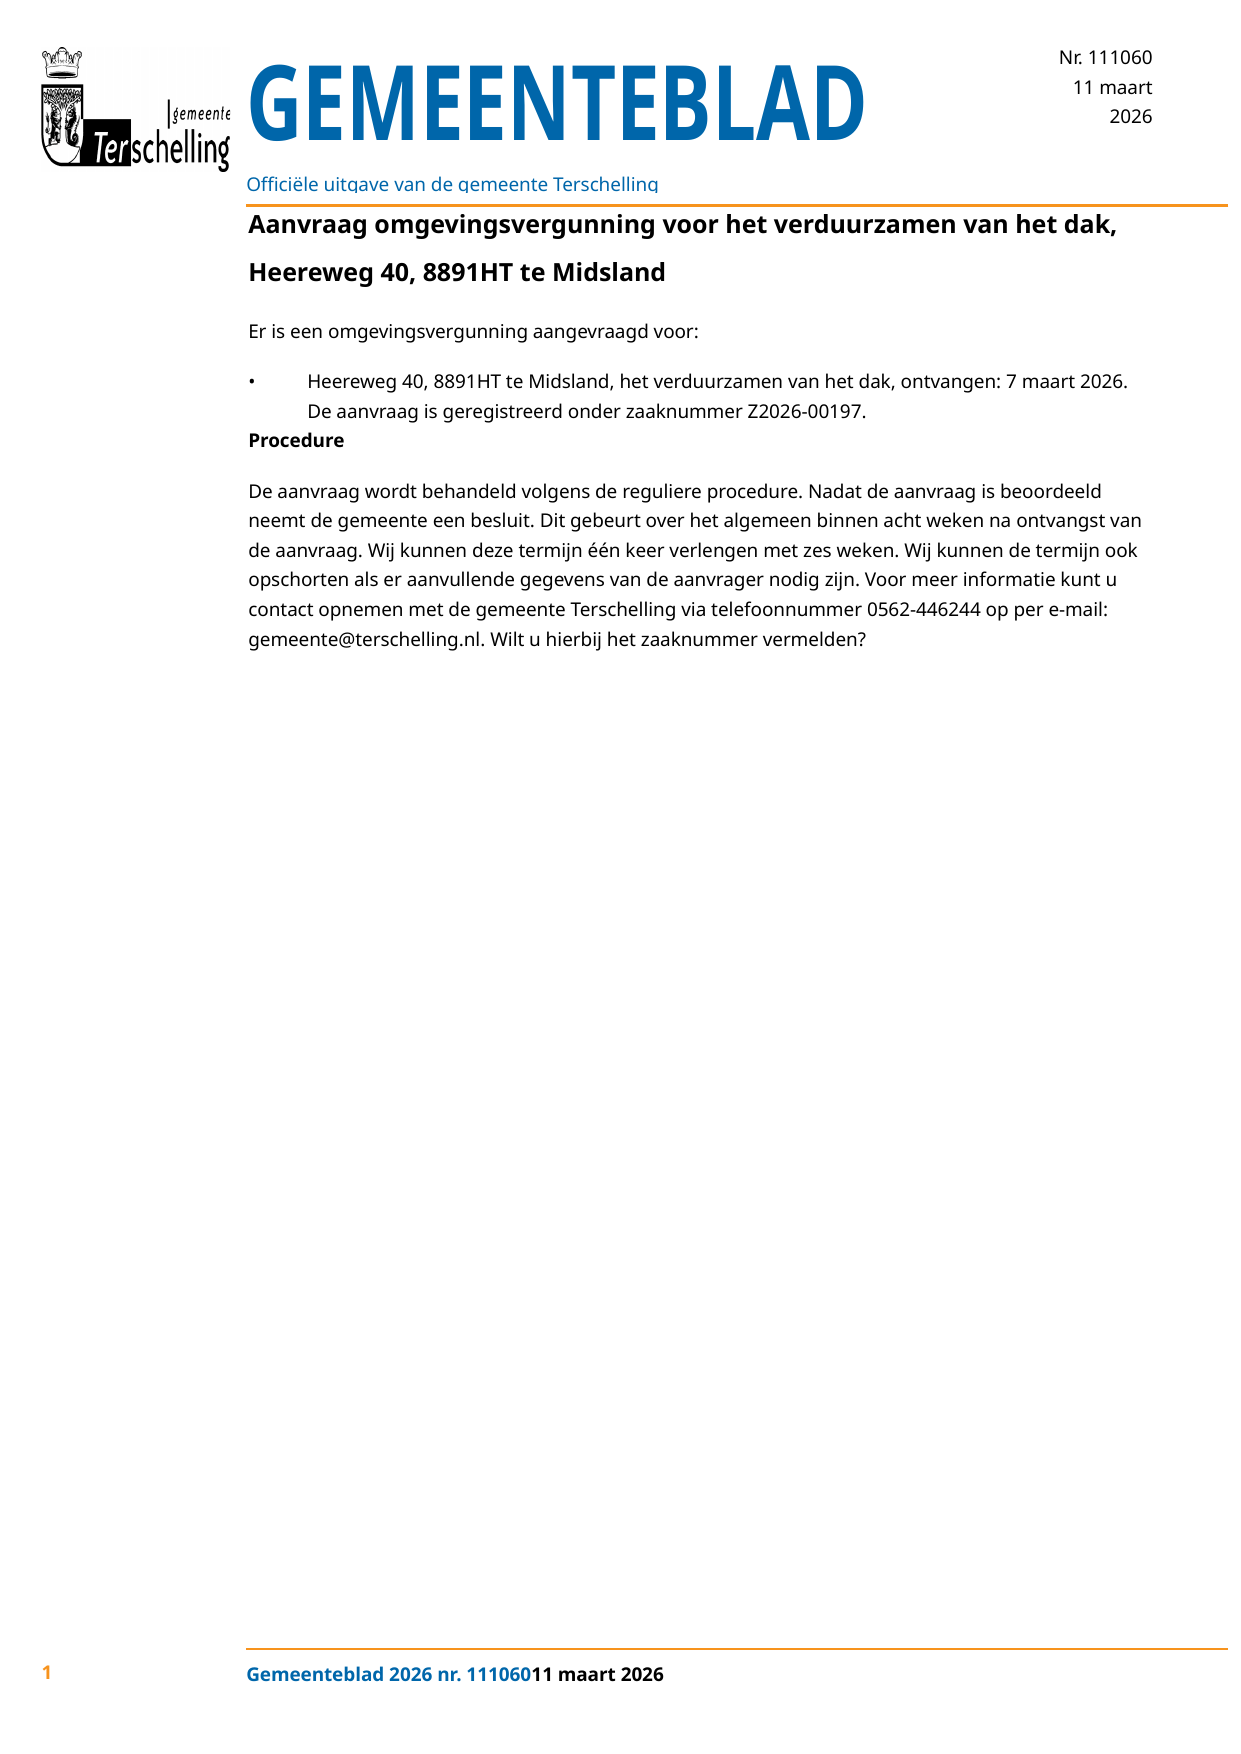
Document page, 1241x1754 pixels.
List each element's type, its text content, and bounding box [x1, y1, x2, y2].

text Procedure [248, 427, 1152, 453]
text Aanvraag omgevingsvergunning voor het verduurzamen van het dak, Heereweg 40, 8891HT te Midsland [248, 207, 1152, 288]
list Heereweg 40, 8891HT te Midsland, het verduurzamen van het dak, ontvangen: 7 maart 2026. De aanvraag is geregistreerd onder zaaknummer Z2026-00197. [248, 368, 1152, 424]
picture [41, 47, 231, 172]
text Er is een omgevingsvergunning aangevraagd voor: [248, 318, 1152, 344]
text De aanvraag wordt behandeld volgens de reguliere procedure. Nadat de aanvraag is beoordeeld neemt de gemeente een besluit. Dit gebeurt over het algemeen binnen acht weken na ontvangst van de aanvraag. Wij kunnen deze termijn één keer verlengen met zes weken. Wij kunnen de termijn ook opschorten als er aanvullende gegevens van de aanvrager nodig zijn. Voor meer informatie kunt u contact opnemen met de gemeente Terschelling via telefoonnummer 0562-446244 op per e-mail: gemeente@terschelling.nl. Wilt u hierbij het zaaknummer vermelden? [248, 478, 1152, 652]
